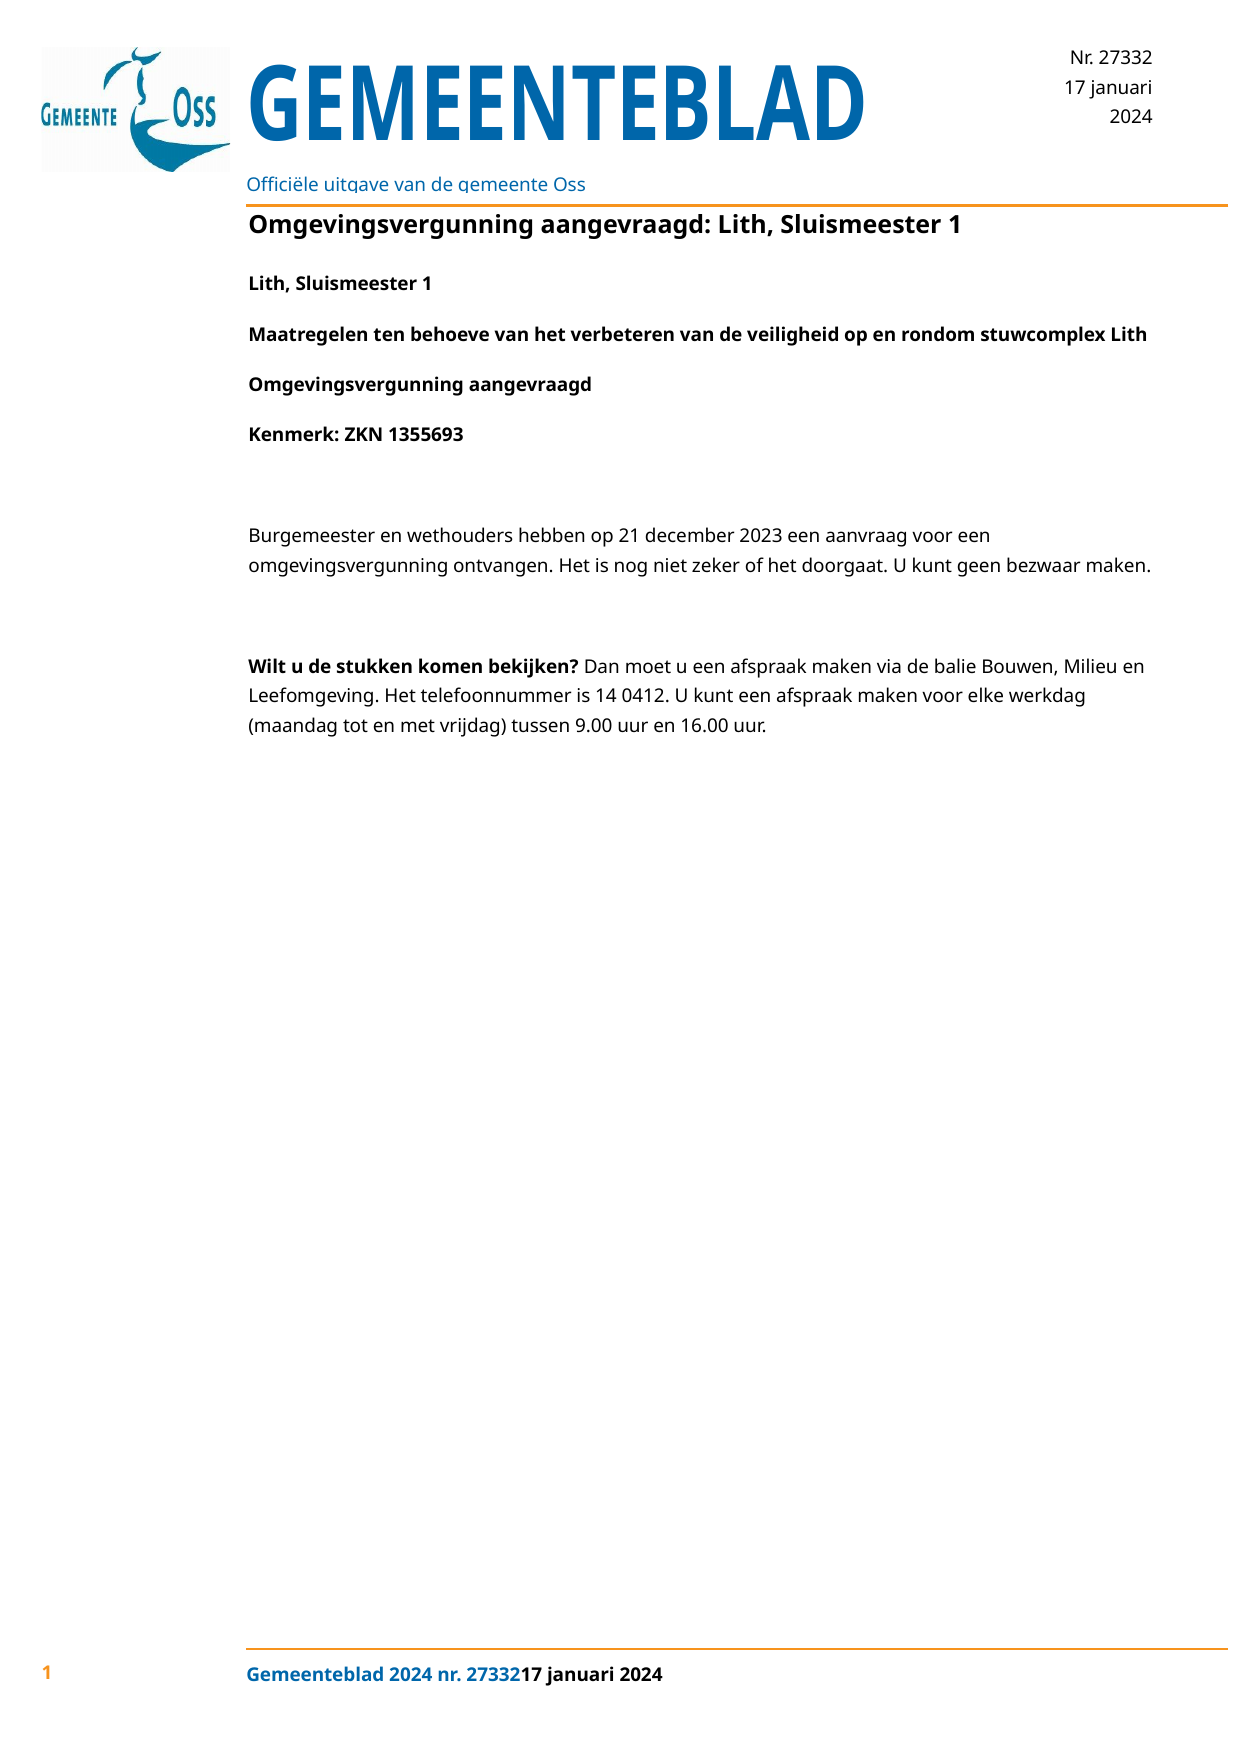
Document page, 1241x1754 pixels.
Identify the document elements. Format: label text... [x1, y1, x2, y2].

text Omgevingsvergunning aangevraagd [248, 371, 1152, 397]
text Lith, Sluismeester 1 [248, 270, 1152, 296]
text Maatregelen ten behoeve van het verbeteren van de veiligheid op en rondom stuwcomplex Lith [248, 321, 1152, 346]
picture [41, 47, 231, 172]
text Kenmerk: ZKN 1355693 [248, 422, 1152, 447]
text Omgevingsvergunning aangevraagd: Lith, Sluismeester 1 [248, 207, 1152, 241]
text Burgemeester en wethouders hebben op 21 december 2023 een aanvraag voor een omgevingsvergunning ontvangen. Het is nog niet zeker of het doorgaat. U kunt geen bezwaar maken. [248, 522, 1152, 578]
text Wilt u de stukken komen bekijken? Dan moet u een afspraak maken via de balie Bouwen, Milieu en Leefomgeving. Het telefoonnummer is 14 0412. U kunt een afspraak maken voor elke werkdag (maandag tot en met vrijdag) tussen 9.00 uur en 16.00 uur. [248, 653, 1152, 738]
